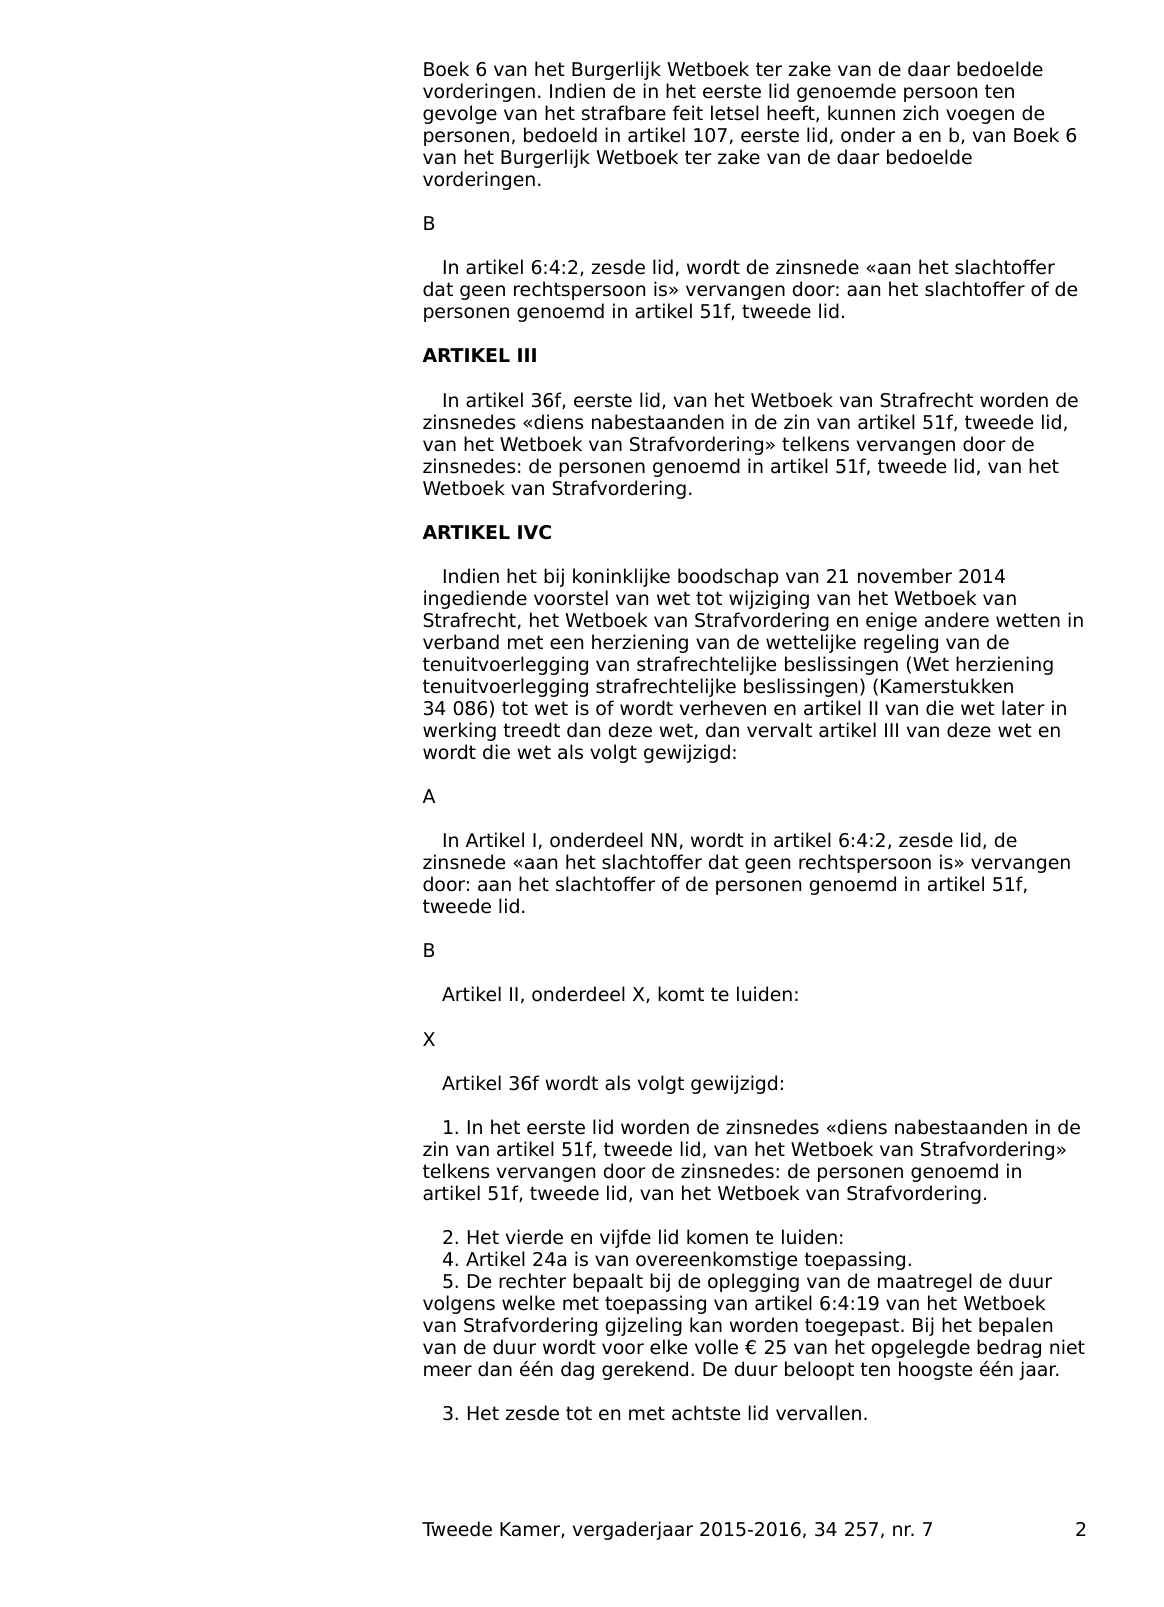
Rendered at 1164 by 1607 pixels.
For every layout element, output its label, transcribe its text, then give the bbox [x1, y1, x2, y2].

subtitle B [422, 213, 1087, 235]
text 3. Het zesde tot en met achtste lid vervallen. [422, 1403, 1087, 1425]
subtitle B [422, 940, 1087, 962]
text In artikel 36f, eerste lid, van het Wetboek van Strafrecht worden de zinsnedes «diens nabestaanden in de zin van artikel 51f, tweede lid, van het Wetboek van Strafvordering» telkens vervangen door de zinsnedes: de personen genoemd in artikel 51f, tweede lid, van het Wetboek van Strafvordering. [422, 389, 1087, 499]
text Boek 6 van het Burgerlijk Wetboek ter zake van de daar bedoelde vorderingen. Indien de in het eerste lid genoemde persoon ten gevolge van het strafbare feit letsel heeft, kunnen zich voegen de personen, bedoeld in artikel 107, eerste lid, onder a en b, van Boek 6 van het Burgerlijk Wetboek ter zake van de daar bedoelde vorderingen. [422, 59, 1087, 191]
text In Artikel I, onderdeel NN, wordt in artikel 6:4:2, zesde lid, de zinsnede «aan het slachtoffer dat geen rechtspersoon is» vervangen door: aan het slachtoffer of de personen genoemd in artikel 51f, tweede lid. [422, 830, 1087, 918]
text 5. De rechter bepaalt bij de oplegging van de maatregel de duur volgens welke met toepassing van artikel 6:4:19 van het Wetboek van Strafvordering gijzeling kan worden toegepast. Bij het bepalen van de duur wordt voor elke volle € 25 van het opgelegde bedrag niet meer dan één dag gerekend. De duur beloopt ten hoogste één jaar. [422, 1271, 1087, 1381]
subtitle A [422, 786, 1087, 808]
text 4. Artikel 24a is van overeenkomstige toepassing. [422, 1249, 1087, 1271]
subtitle ARTIKEL IVC [422, 522, 1087, 544]
text Artikel II, onderdeel X, komt te luiden: [422, 984, 1087, 1006]
subtitle X [422, 1028, 1087, 1050]
subtitle ARTIKEL III [422, 345, 1087, 367]
text 1. In het eerste lid worden de zinsnedes «diens nabestaanden in de zin van artikel 51f, tweede lid, van het Wetboek van Strafvordering» telkens vervangen door de zinsnedes: de personen genoemd in artikel 51f, tweede lid, van het Wetboek van Strafvordering. [422, 1117, 1087, 1205]
text 2. Het vierde en vijfde lid komen te luiden: [422, 1227, 1087, 1249]
text In artikel 6:4:2, zesde lid, wordt de zinsnede «aan het slachtoffer dat geen rechtspersoon is» vervangen door: aan het slachtoffer of de personen genoemd in artikel 51f, tweede lid. [422, 257, 1087, 323]
text Artikel 36f wordt als volgt gewijzigd: [422, 1073, 1087, 1094]
text Indien het bij koninklijke boodschap van 21 november 2014 ingediende voorstel van wet tot wijziging van het Wetboek van Strafrecht, het Wetboek van Strafvordering en enige andere wetten in verband met een herziening van de wettelijke regeling van de tenuitvoerlegging van strafrechtelijke beslissingen (Wet herziening tenuitvoerlegging strafrechtelijke beslissingen) (Kamerstukken 34 086) tot wet is of wordt verheven en artikel II van die wet later in werking treedt dan deze wet, dan vervalt artikel III van deze wet en wordt die wet als volgt gewijzigd: [422, 566, 1087, 764]
